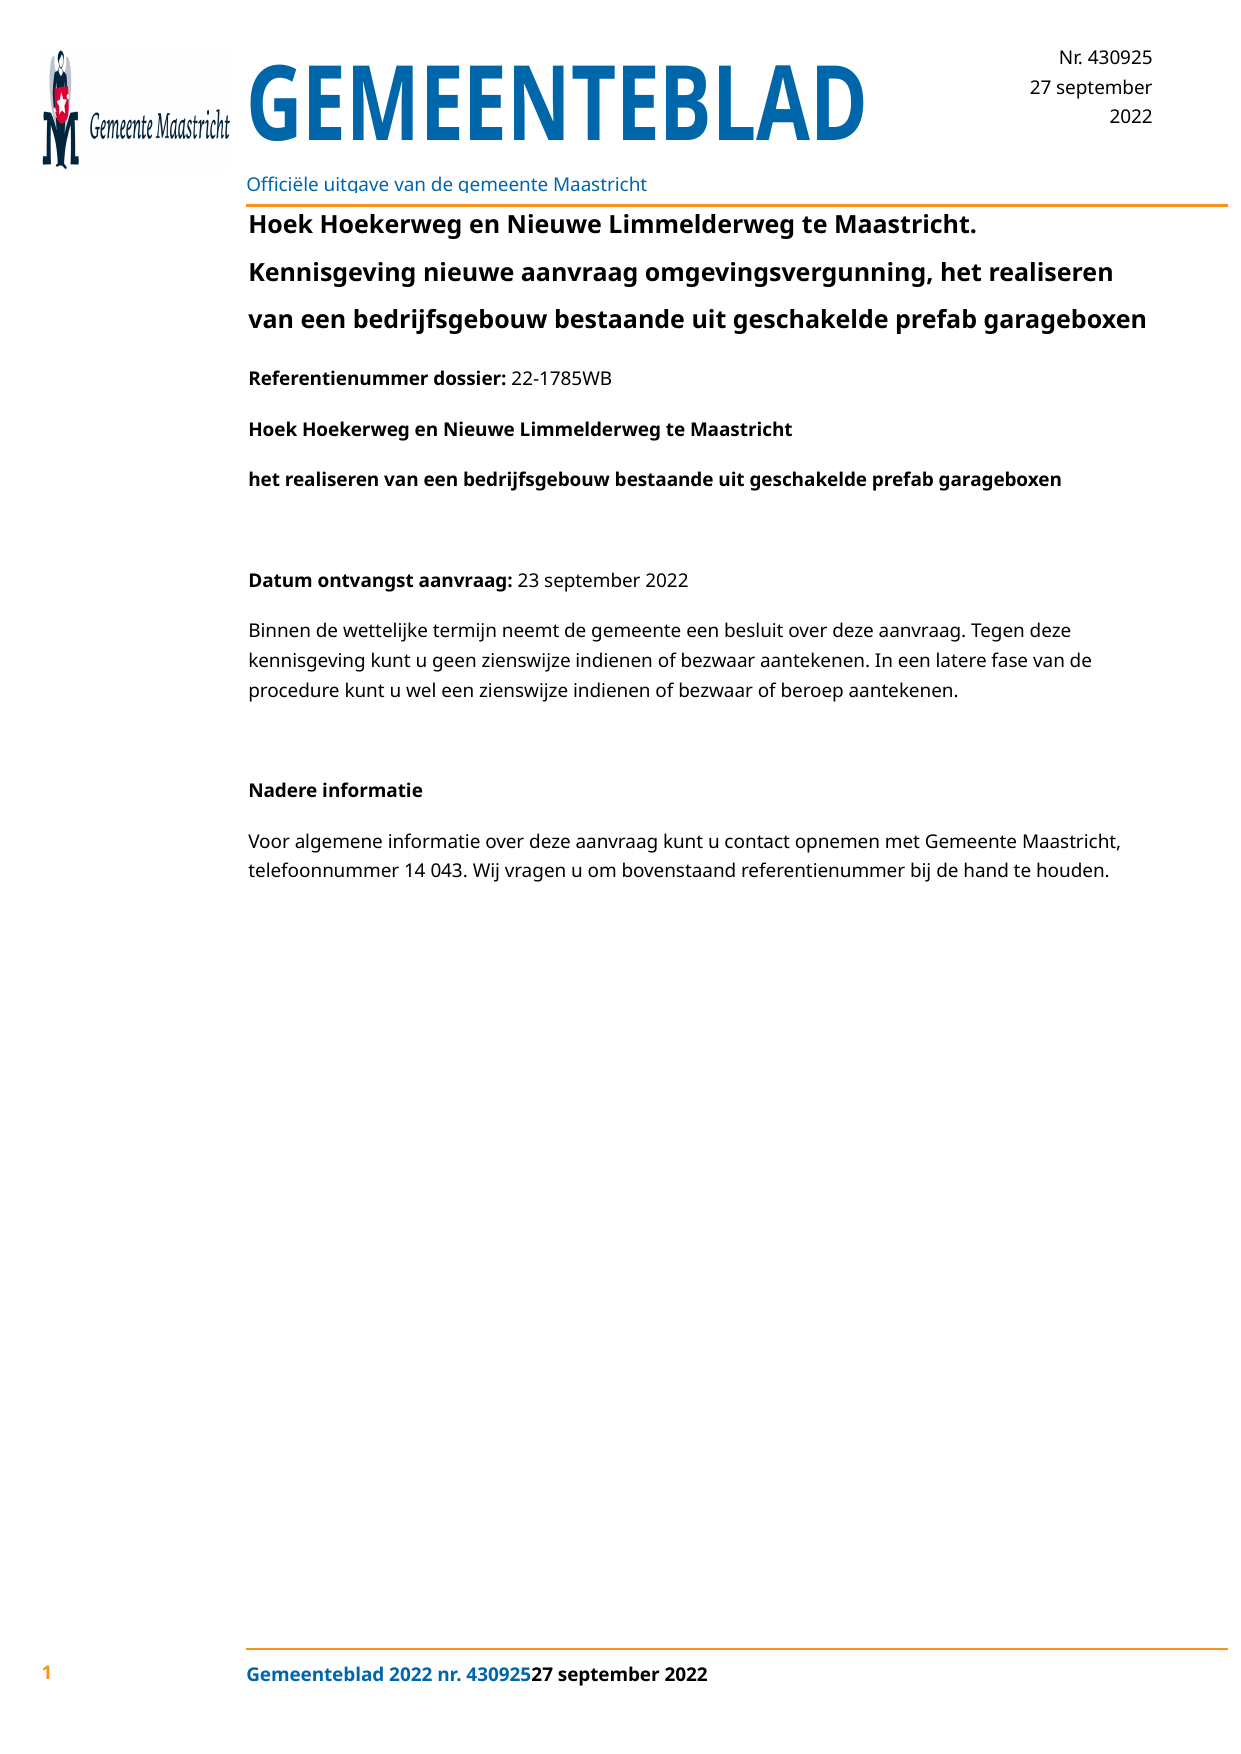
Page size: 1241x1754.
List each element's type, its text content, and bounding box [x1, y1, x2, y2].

text Hoek Hoekerweg en Nieuwe Limmelderweg te Maastricht [248, 416, 1152, 442]
text Voor algemene informatie over deze aanvraag kunt u contact opnemen met Gemeente Maastricht, telefoonnummer 14 043. Wij vragen u om bovenstaand referentienummer bij de hand te houden. [248, 828, 1152, 883]
text het realiseren van een bedrijfsgebouw bestaande uit geschakelde prefab garageboxen [248, 466, 1152, 492]
picture [41, 47, 231, 172]
text Referentienummer dossier: 22-1785WB [248, 366, 1152, 391]
text Hoek Hoekerweg en Nieuwe Limmelderweg te Maastricht. Kennisgeving nieuwe aanvraag omgevingsvergunning, het realiseren van een bedrijfsgebouw bestaande uit geschakelde prefab garageboxen [248, 207, 1152, 336]
text Binnen de wettelijke termijn neemt de gemeente een besluit over deze aanvraag. Tegen deze kennisgeving kunt u geen zienswijze indienen of bezwaar aantekenen. In een latere fase van de procedure kunt u wel een zienswijze indienen of bezwaar of beroep aantekenen. [248, 618, 1152, 702]
text Datum ontvangst aanvraag: 23 september 2022 [248, 567, 1152, 593]
text Nadere informatie [248, 778, 1152, 803]
